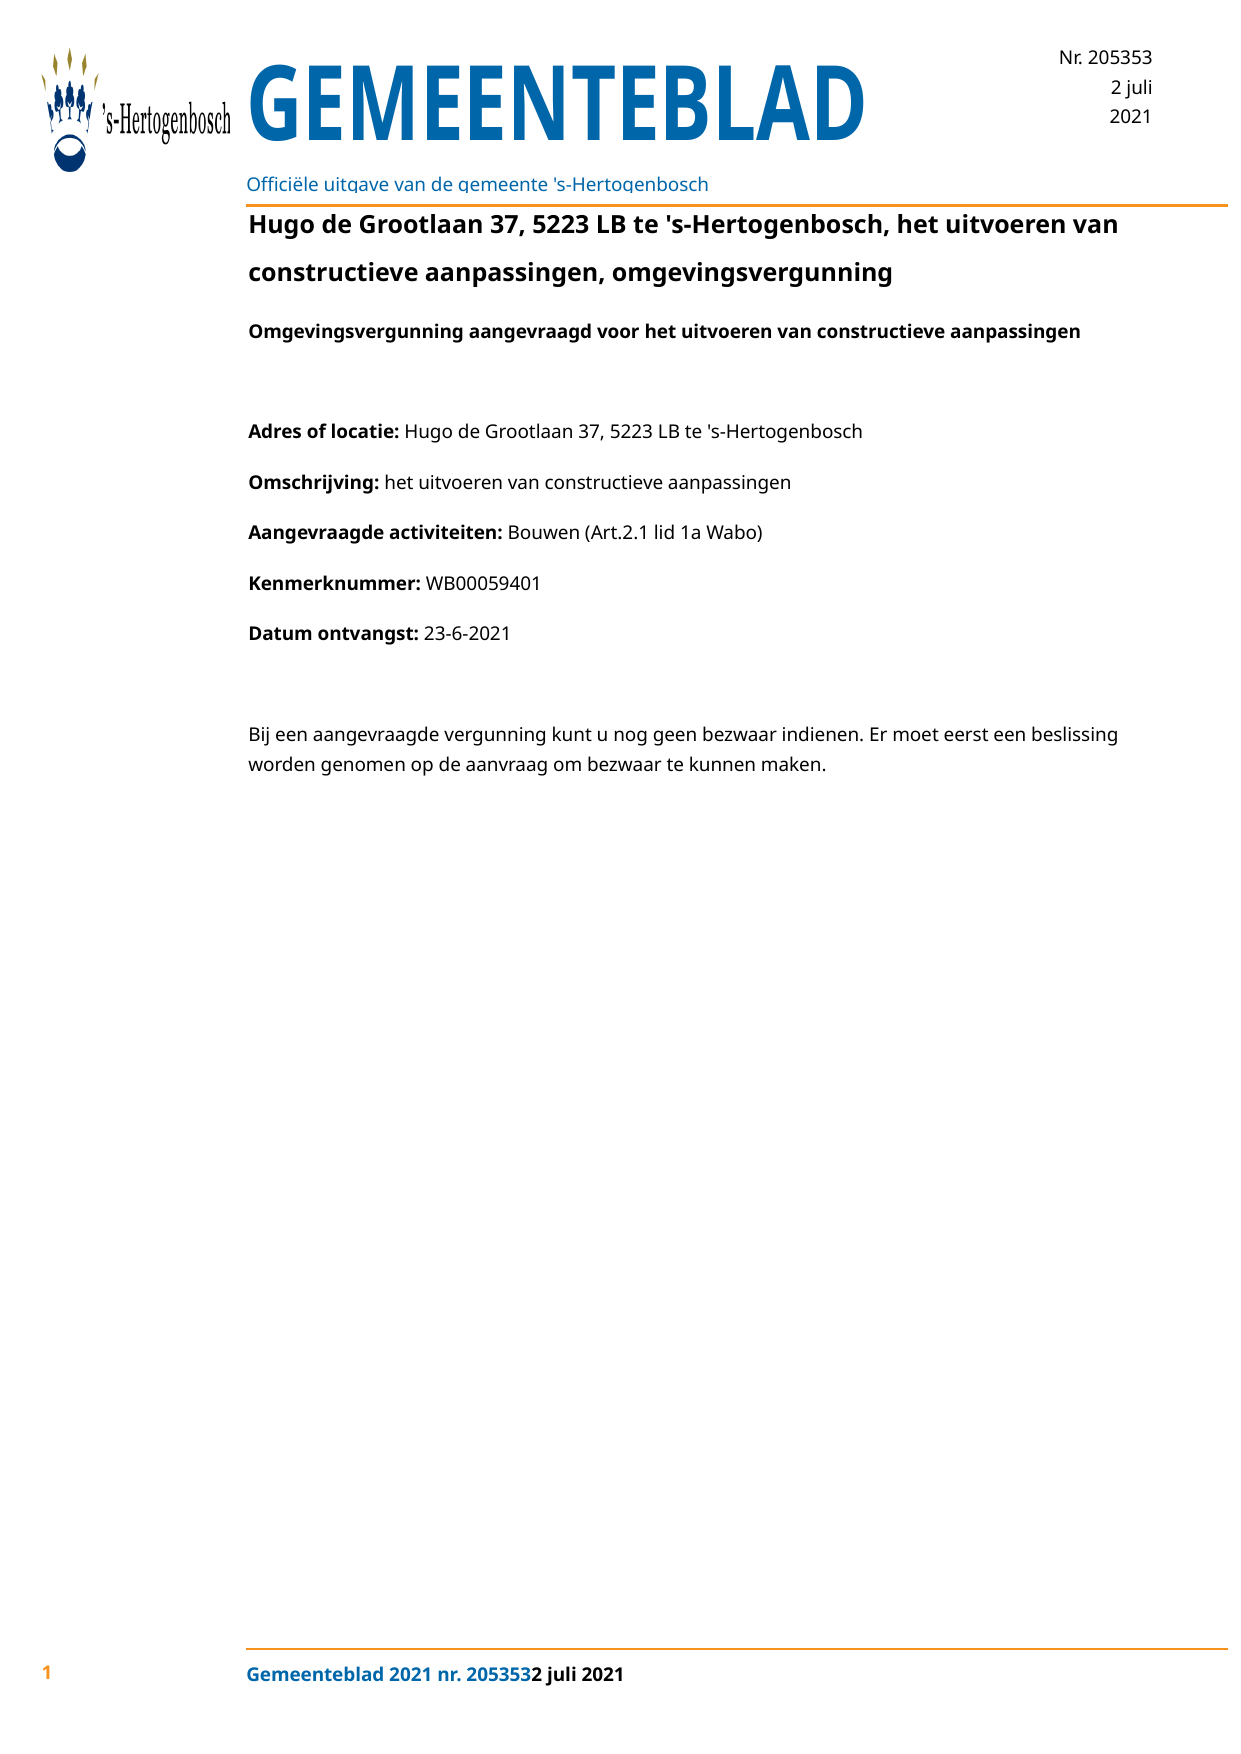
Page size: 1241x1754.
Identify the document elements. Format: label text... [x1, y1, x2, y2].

text Adres of locatie: Hugo de Grootlaan 37, 5223 LB te 's-Hertogenbosch [248, 419, 1152, 444]
text Kenmerknummer: WB00059401 [248, 570, 1152, 596]
text Omschrijving: het uitvoeren van constructieve aanpassingen [248, 469, 1152, 495]
text Aangevraagde activiteiten: Bouwen (Art.2.1 lid 1a Wabo) [248, 519, 1152, 545]
picture [41, 47, 231, 172]
text Datum ontvangst: 23-6-2021 [248, 620, 1152, 646]
text Omgevingsvergunning aangevraagd voor het uitvoeren van constructieve aanpassingen [248, 318, 1152, 344]
text Hugo de Grootlaan 37, 5223 LB te 's-Hertogenbosch, het uitvoeren van constructieve aanpassingen, omgevingsvergunning [248, 207, 1152, 288]
text Bij een aangevraagde vergunning kunt u nog geen bezwaar indienen. Er moet eerst een beslissing worden genomen op de aanvraag om bezwaar te kunnen maken. [248, 721, 1152, 777]
